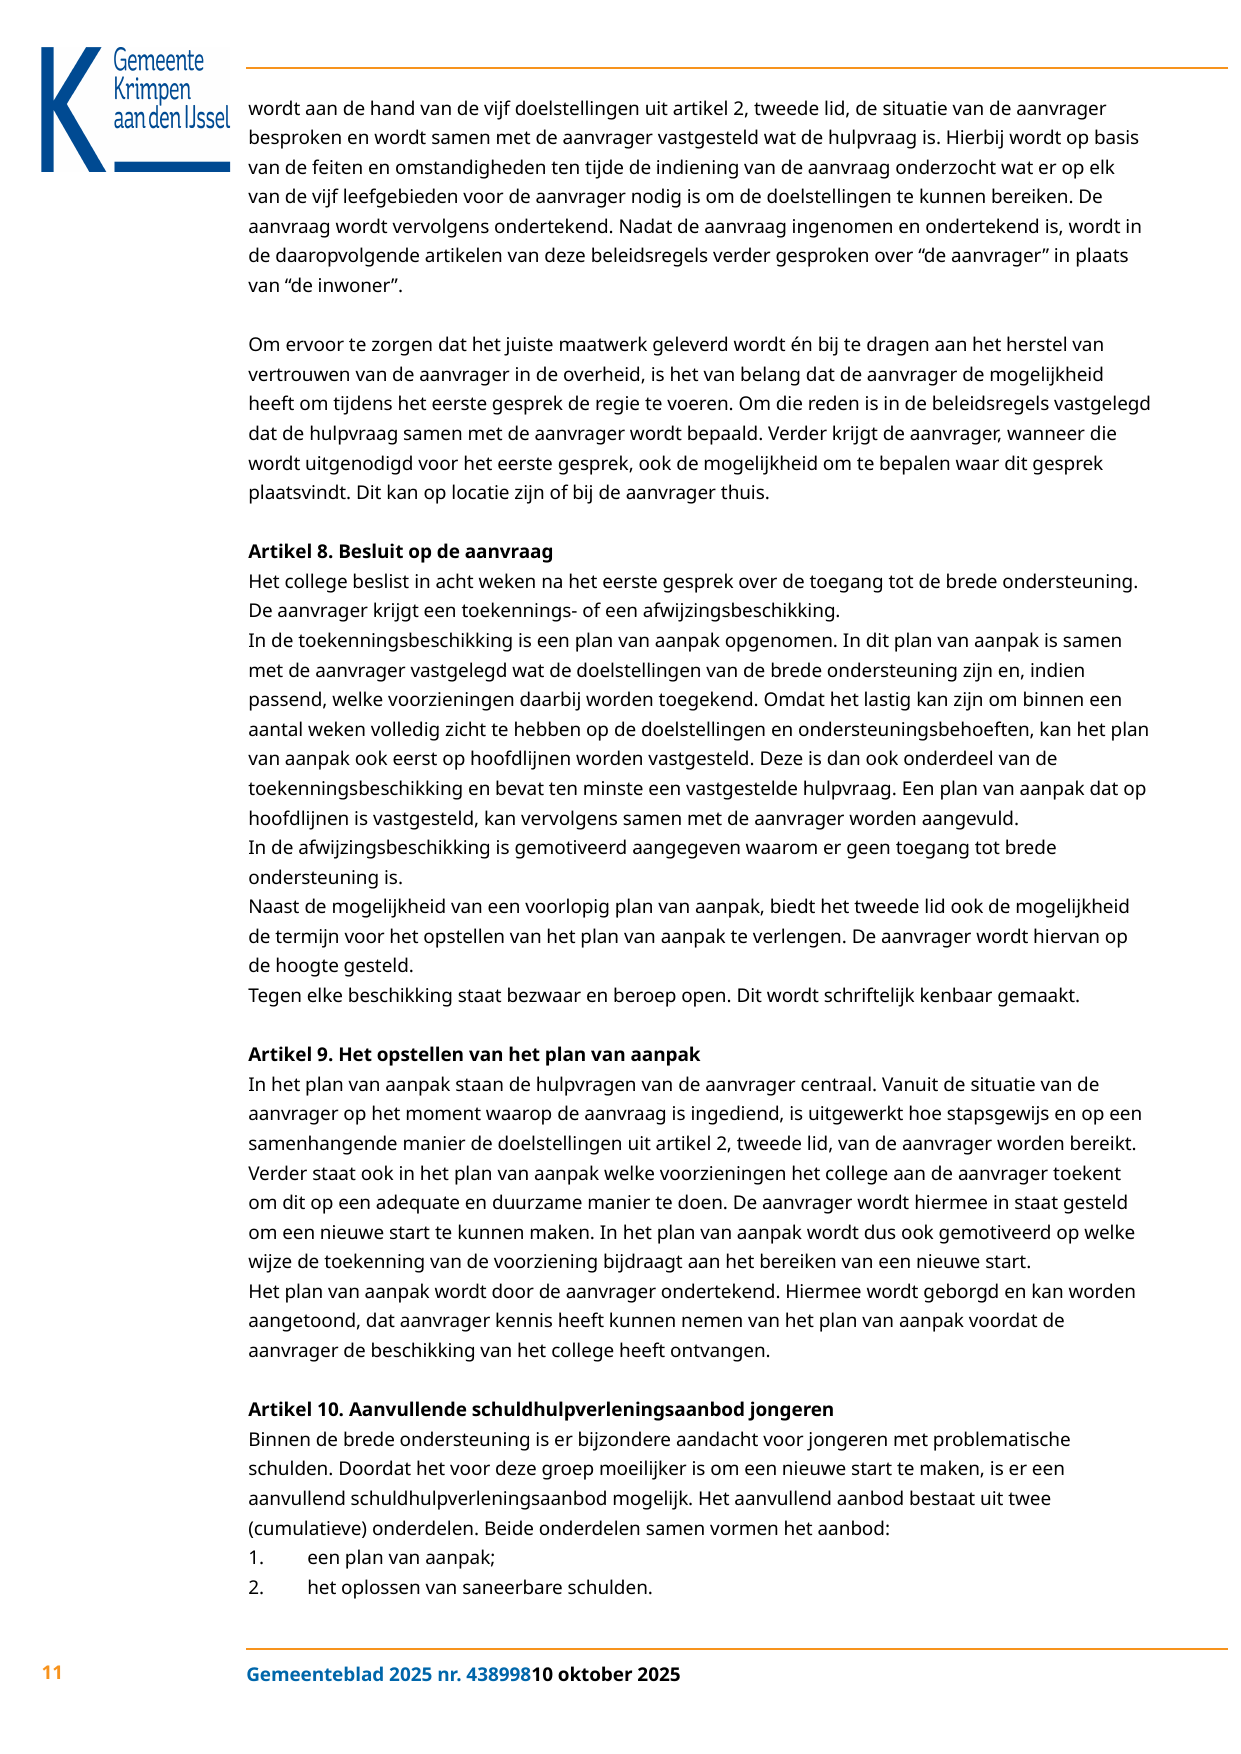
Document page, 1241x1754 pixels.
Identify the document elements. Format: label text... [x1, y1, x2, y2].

text In de afwijzingsbeschikking is gemotiveerd aangegeven waarom er geen toegang tot brede ondersteuning is. [248, 834, 1152, 890]
text Het college beslist in acht weken na het eerste gesprek over de toegang tot de brede ondersteuning. De aanvrager krijgt een toekennings- of een afwijzingsbeschikking. [248, 568, 1152, 623]
text Artikel 8. Besluit op de aanvraag [248, 538, 1152, 564]
text In de toekenningsbeschikking is een plan van aanpak opgenomen. In dit plan van aanpak is samen met de aanvrager vastgelegd wat de doelstellingen van de brede ondersteuning zijn en, indien passend, welke voorzieningen daarbij worden toegekend. Omdat het lastig kan zijn om binnen een aantal weken volledig zicht te hebben op de doelstellingen en ondersteuningsbehoeften, kan het plan van aanpak ook eerst op hoofdlijnen worden vastgesteld. Deze is dan ook onderdeel van de toekenningsbeschikking en bevat ten minste een vastgestelde hulpvraag. Een plan van aanpak dat op hoofdlijnen is vastgesteld, kan vervolgens samen met de aanvrager worden aangevuld. [248, 627, 1152, 831]
text Het plan van aanpak wordt door de aanvrager ondertekend. Hiermee wordt geborgd en kan worden aangetoond, dat aanvrager kennis heeft kunnen nemen van het plan van aanpak voordat de aanvrager de beschikking van het college heeft ontvangen. [248, 1278, 1152, 1363]
text wordt aan de hand van de vijf doelstellingen uit artikel 2, tweede lid, de situatie van de aanvrager besproken en wordt samen met de aanvrager vastgesteld wat de hulpvraag is. Hierbij wordt op basis van de feiten en omstandigheden ten tijde de indiening van de aanvraag onderzocht wat er op elk van de vijf leefgebieden voor de aanvrager nodig is om de doelstellingen te kunnen bereiken. De aanvraag wordt vervolgens ondertekend. Nadat de aanvraag ingenomen en ondertekend is, wordt in de daaropvolgende artikelen van deze beleidsregels verder gesproken over “de aanvrager” in plaats van “de inwoner”. [248, 95, 1152, 298]
text Tegen elke beschikking staat bezwaar en beroep open. Dit wordt schriftelijk kenbaar gemaakt. [248, 982, 1152, 1008]
list een plan van aanpak; [248, 1544, 1152, 1570]
text Artikel 10. Aanvullende schuldhulpverleningsaanbod jongeren [248, 1396, 1152, 1422]
text Om ervoor te zorgen dat het juiste maatwerk geleverd wordt én bij te dragen aan het herstel van vertrouwen van de aanvrager in de overheid, is het van belang dat de aanvrager de mogelijkheid heeft om tijdens het eerste gesprek de regie te voeren. Om die reden is in de beleidsregels vastgelegd dat de hulpvraag samen met de aanvrager wordt bepaald. Verder krijgt de aanvrager, wanneer die wordt uitgenodigd voor het eerste gesprek, ook de mogelijkheid om te bepalen waar dit gesprek plaatsvindt. Dit kan op locatie zijn of bij de aanvrager thuis. [248, 331, 1152, 505]
text In het plan van aanpak staan de hulpvragen van de aanvrager centraal. Vanuit de situatie van de aanvrager op het moment waarop de aanvraag is ingediend, is uitgewerkt hoe stapsgewijs en op een samenhangende manier de doelstellingen uit artikel 2, tweede lid, van de aanvrager worden bereikt. Verder staat ook in het plan van aanpak welke voorzieningen het college aan de aanvrager toekent om dit op een adequate en duurzame manier te doen. De aanvrager wordt hiermee in staat gesteld om een nieuwe start te kunnen maken. In het plan van aanpak wordt dus ook gemotiveerd op welke wijze de toekenning van de voorziening bijdraagt aan het bereiken van een nieuwe start. [248, 1071, 1152, 1274]
text Naast de mogelijkheid van een voorlopig plan van aanpak, biedt het tweede lid ook de mogelijkheid de termijn voor het opstellen van het plan van aanpak te verlengen. De aanvrager wordt hiervan op de hoogte gesteld. [248, 893, 1152, 978]
picture [41, 47, 231, 172]
text Artikel 9. Het opstellen van het plan van aanpak [248, 1041, 1152, 1067]
list het oplossen van saneerbare schulden. [248, 1574, 1152, 1600]
text Binnen de brede ondersteuning is er bijzondere aandacht voor jongeren met problematische schulden. Doordat het voor deze groep moeilijker is om een nieuwe start te maken, is er een aanvullend schuldhulpverleningsaanbod mogelijk. Het aanvullend aanbod bestaat uit twee (cumulatieve) onderdelen. Beide onderdelen samen vormen het aanbod: [248, 1426, 1152, 1541]
